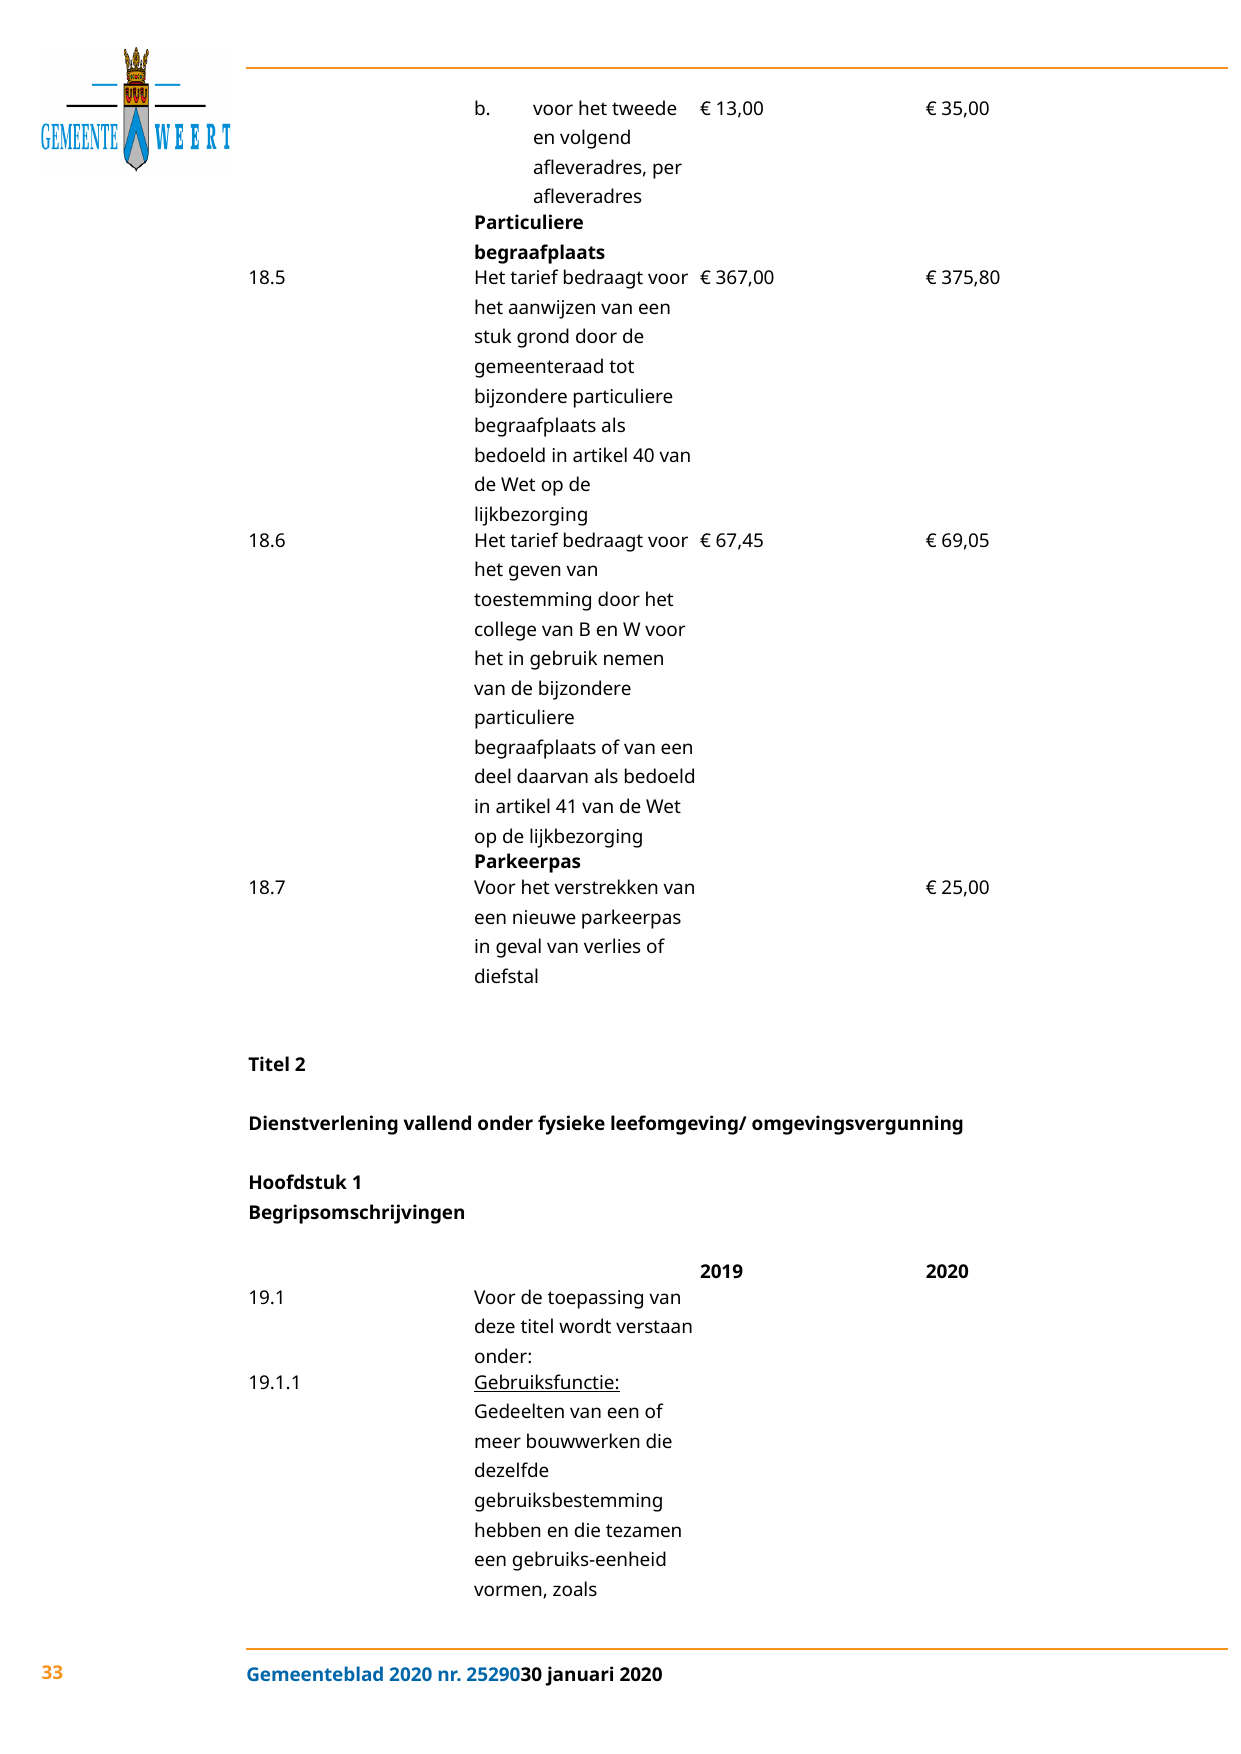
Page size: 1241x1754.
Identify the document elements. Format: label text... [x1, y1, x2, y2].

table_cell Het tarief bedraagt voor het aanwijzen van een stuk grond door de gemeenteraad tot bijzondere particuliere begraafplaats als bedoeld in artikel 40 van de Wet op de lijkbezorging [474, 265, 700, 527]
table_cell € 69,05 [926, 527, 1152, 848]
table_cell [700, 209, 926, 264]
table_cell 19.1 [248, 1284, 474, 1369]
table_cell [248, 849, 474, 874]
table_cell € 367,00 [700, 265, 926, 527]
text Dienstverlening vallend onder fysieke leefomgeving/ omgevingsvergunning [248, 1110, 1152, 1136]
table_cell Parkeerpas [474, 849, 700, 874]
table_header 2019 [700, 1258, 926, 1284]
table_cell € 25,00 [926, 874, 1152, 989]
table_cell Gebruiksfunctie: Gedeelten van een of meer bouwwerken die dezelfde gebruiksbestemming hebben en die tezamen een gebruiks-eenheid vormen, zoals [474, 1369, 700, 1602]
table_cell € 35,00 [926, 95, 1152, 209]
table_cell € 375,80 [926, 265, 1152, 527]
text Titel 2 [248, 1051, 1152, 1077]
table_cell [926, 849, 1152, 874]
table_cell [700, 1284, 926, 1369]
table_cell Het tarief bedraagt voor het geven van toestemming door het college van B en W voor het in gebruik nemen van de bijzondere particuliere begraafplaats of van een deel daarvan als bedoeld in artikel 41 van de Wet op de lijkbezorging [474, 527, 700, 848]
table_cell [700, 1369, 926, 1602]
text Begripsomschrijvingen [248, 1199, 1152, 1225]
table_header 2020 [926, 1258, 1152, 1284]
table_cell 18.5 [248, 265, 474, 527]
table_cell voor het tweede en volgend afleveradres, per afleveradres [474, 95, 700, 209]
picture [41, 47, 231, 172]
table_cell [926, 209, 1152, 264]
table_cell 19.1.1 [248, 1369, 474, 1602]
table_cell 18.7 [248, 874, 474, 989]
table_cell € 67,45 [700, 527, 926, 848]
table_cell [700, 849, 926, 874]
table_cell Voor de toepassing van deze titel wordt verstaan onder: [474, 1284, 700, 1369]
table_cell Particuliere begraafplaats [474, 209, 700, 264]
table_cell [926, 1369, 1152, 1602]
table_cell [700, 874, 926, 989]
table_cell [248, 95, 474, 209]
table_cell 18.6 [248, 527, 474, 848]
table_cell Voor het verstrekken van een nieuwe parkeerpas in geval van verlies of diefstal [474, 874, 700, 989]
table_header [474, 1258, 700, 1284]
table_cell [926, 1284, 1152, 1369]
table_cell € 13,00 [700, 95, 926, 209]
table_header [248, 1258, 474, 1284]
table_cell [248, 209, 474, 264]
text Hoofdstuk 1 [248, 1169, 1152, 1195]
